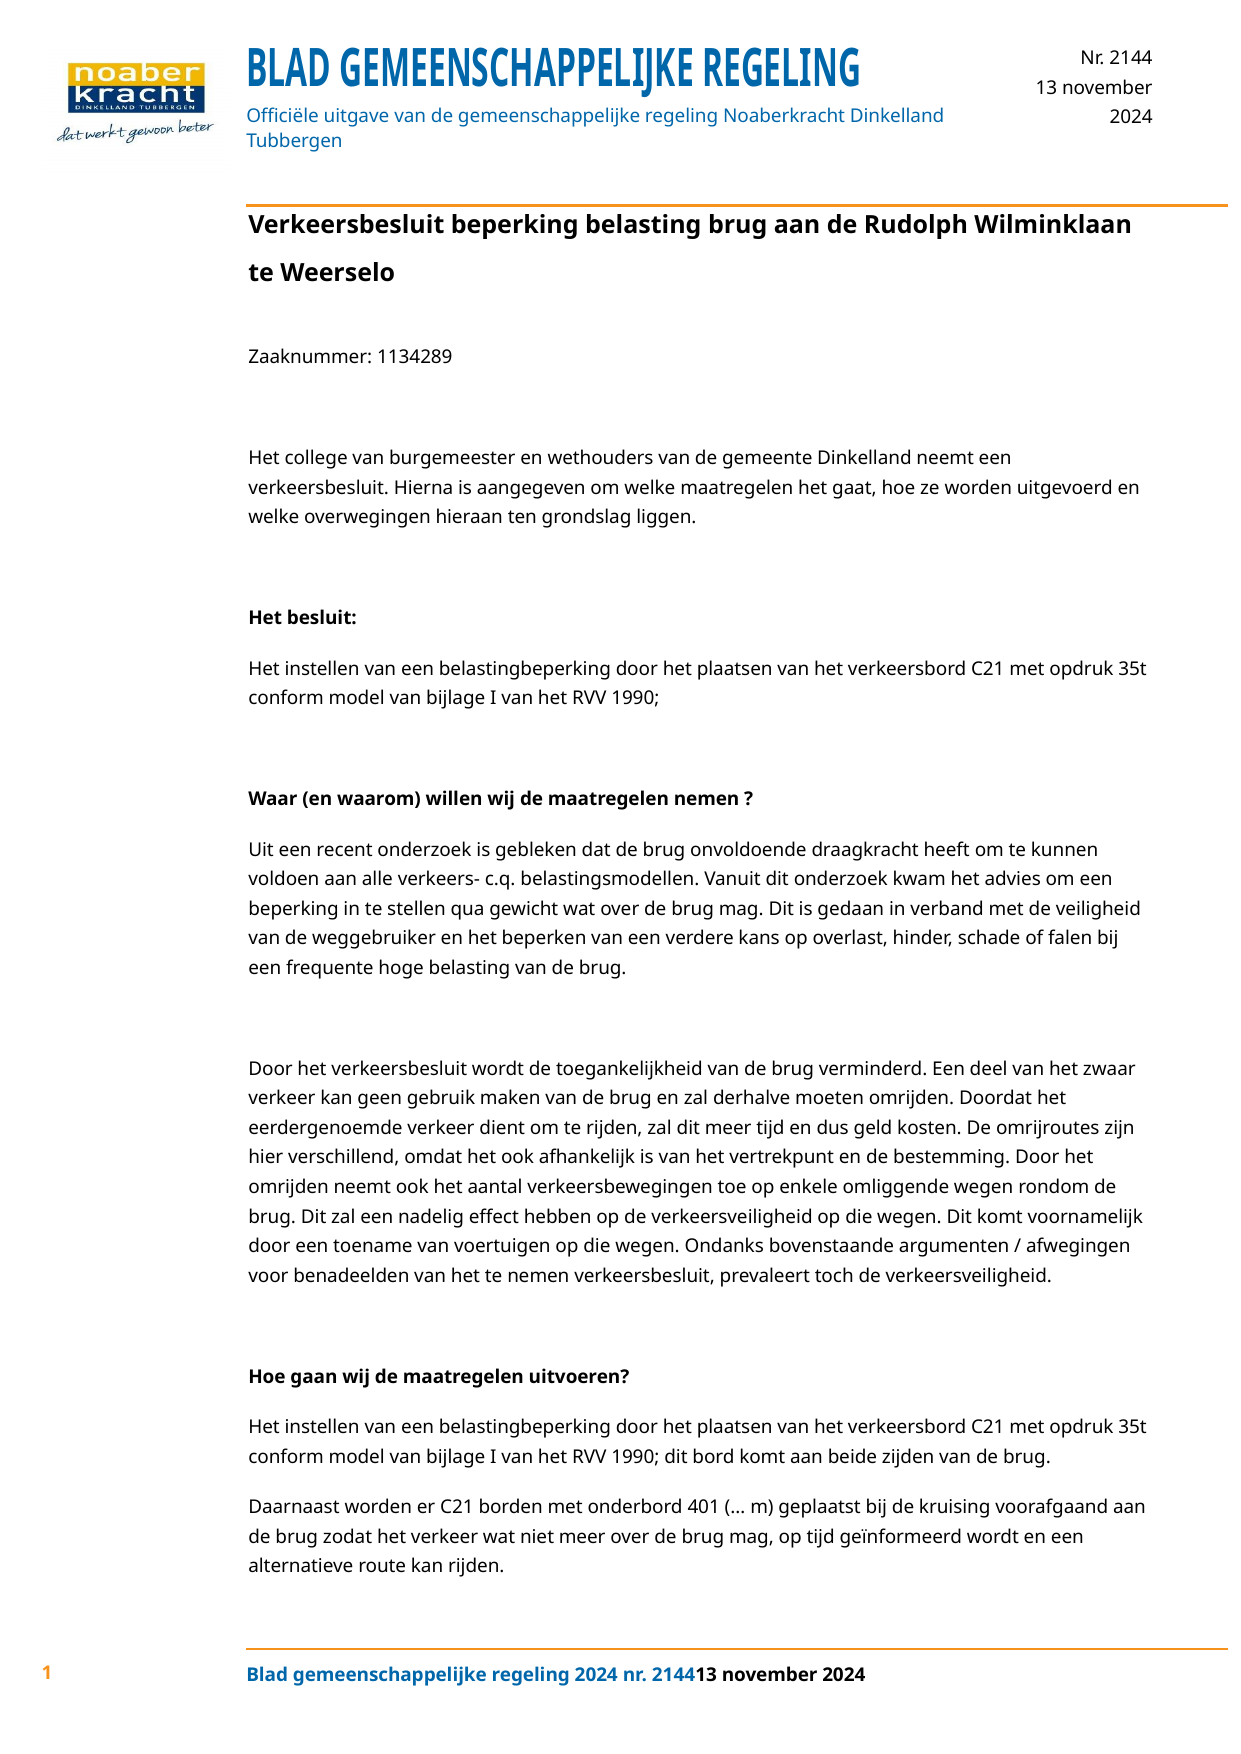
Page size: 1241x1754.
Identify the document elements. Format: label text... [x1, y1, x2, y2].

text Zaaknummer: 1134289 [248, 344, 1152, 369]
text Daarnaast worden er C21 borden met onderbord 401 (… m) geplaatst bij de kruising voorafgaand aan de brug zodat het verkeer wat niet meer over de brug mag, op tijd geïnformeerd wordt en een alternatieve route kan rijden. [248, 1493, 1152, 1578]
text Door het verkeersbesluit wordt de toegankelijkheid van de brug verminderd. Een deel van het zwaar verkeer kan geen gebruik maken van de brug en zal derhalve moeten omrijden. Doordat het eerdergenoemde verkeer dient om te rijden, zal dit meer tijd en dus geld kosten. De omrijroutes zijn hier verschillend, omdat het ook afhankelijk is van het vertrekpunt en de bestemming. Door het omrijden neemt ook het aantal verkeersbewegingen toe op enkele omliggende wegen rondom de brug. Dit zal een nadelig effect hebben op de verkeersveiligheid op die wegen. Dit komt voornamelijk door een toename van voertuigen op die wegen. Ondanks bovenstaande argumenten / afwegingen voor benadeelden van het te nemen verkeersbesluit, prevaleert toch de verkeersveiligheid. [248, 1055, 1152, 1288]
picture [41, 47, 231, 172]
text Het college van burgemeester en wethouders van de gemeente Dinkelland neemt een verkeersbesluit. Hierna is aangegeven om welke maatregelen het gaat, hoe ze worden uitgevoerd en welke overwegingen hieraan ten grondslag liggen. [248, 444, 1152, 529]
text Het instellen van een belastingbeperking door het plaatsen van het verkeersbord C21 met opdruk 35t conform model van bijlage I van het RVV 1990; dit bord komt aan beide zijden van de brug. [248, 1413, 1152, 1468]
text Het besluit: [248, 604, 1152, 630]
text Waar (en waarom) willen wij de maatregelen nemen ? [248, 785, 1152, 811]
text Hoe gaan wij de maatregelen uitvoeren? [248, 1363, 1152, 1388]
text Uit een recent onderzoek is gebleken dat de brug onvoldoende draagkracht heeft om te kunnen voldoen aan alle verkeers- c.q. belastingsmodellen. Vanuit dit onderzoek kwam het advies om een beperking in te stellen qua gewicht wat over de brug mag. Dit is gedaan in verband met de veiligheid van de weggebruiker en het beperken van een verdere kans op overlast, hinder, schade of falen bij een frequente hoge belasting van de brug. [248, 836, 1152, 980]
text Het instellen van een belastingbeperking door het plaatsen van het verkeersbord C21 met opdruk 35t conform model van bijlage I van het RVV 1990; [248, 655, 1152, 710]
text Verkeersbesluit beperking belasting brug aan de Rudolph Wilminklaan te Weerselo [248, 207, 1152, 288]
